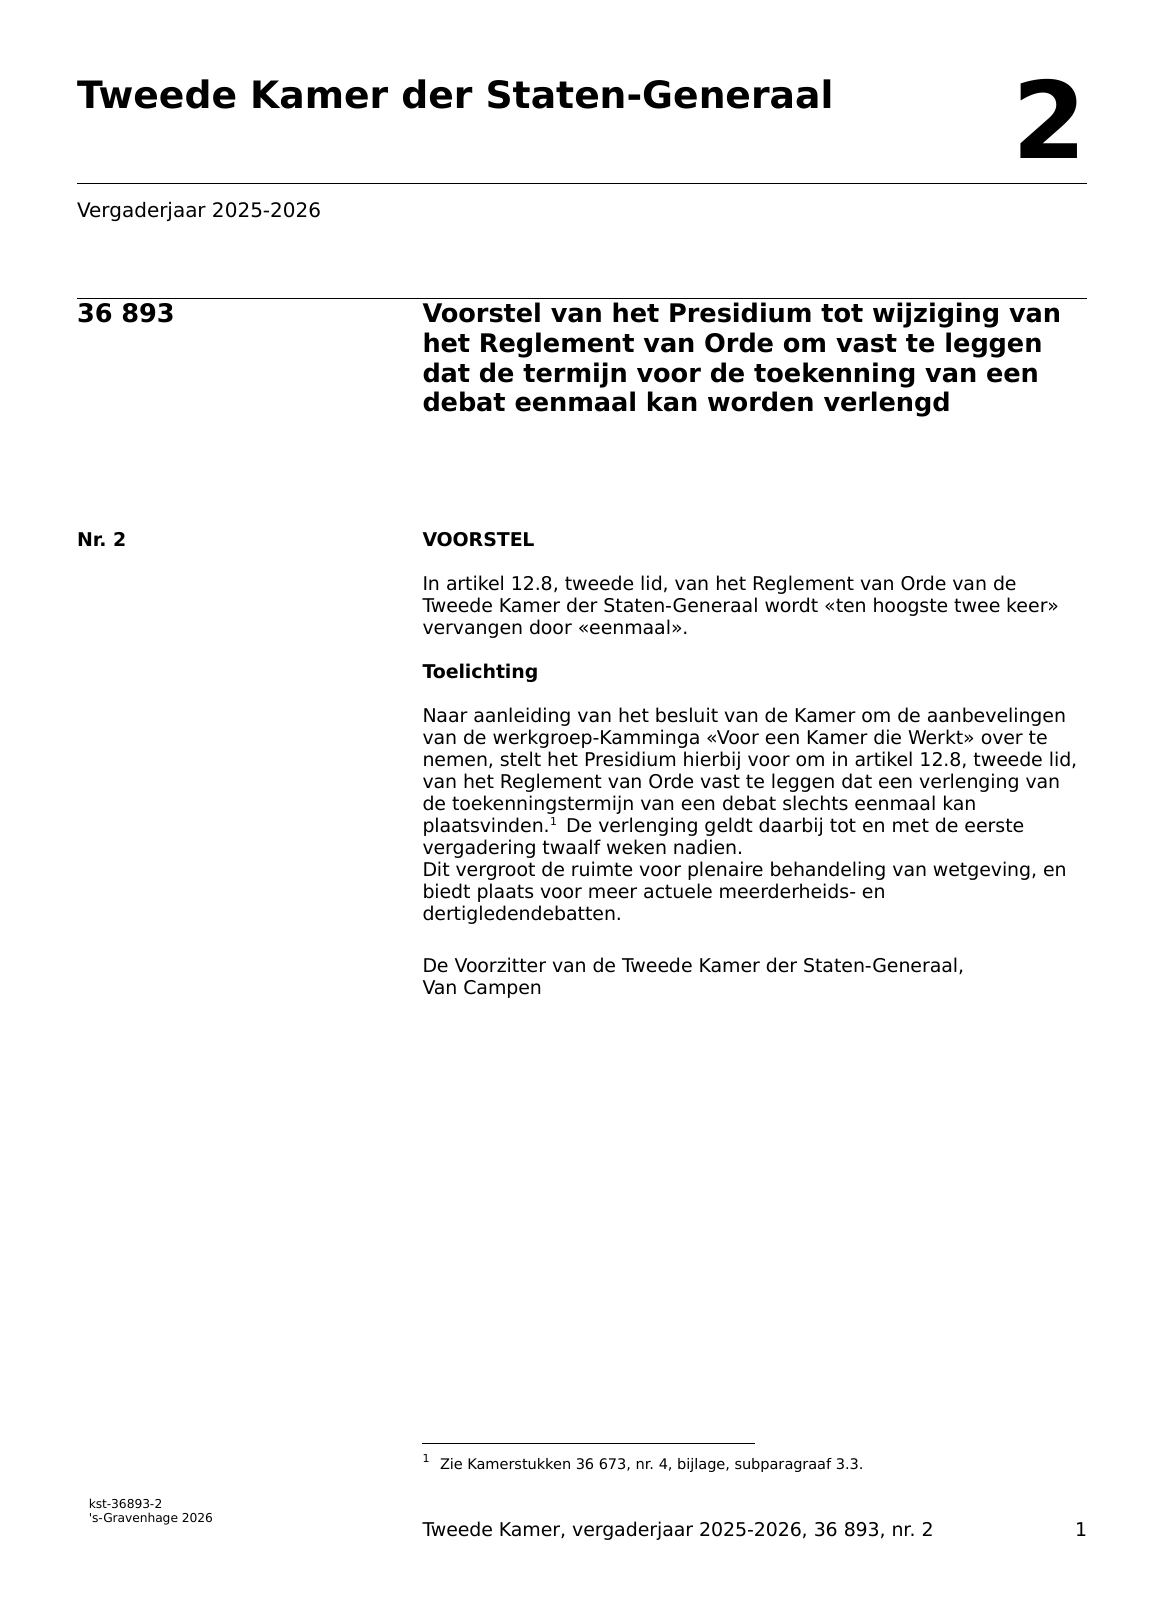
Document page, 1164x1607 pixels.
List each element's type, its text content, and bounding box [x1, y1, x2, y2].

table_cell Vergaderjaar 2025-2026 [77, 184, 1087, 298]
text In artikel 12.8, tweede lid, van het Reglement van Orde van de Tweede Kamer der Staten-Generaal wordt «ten hoogste twee keer» vervangen door «eenmaal». [422, 573, 1087, 639]
table_header Tweede Kamer der Staten-Generaal [77, 59, 886, 183]
subtitle Toelichting [422, 661, 1087, 683]
subtitle 36 893 Voorstel van het Presidium tot wijziging van het Reglement van Orde om vast te leggen dat de termijn voor de toekenning van een debat eenmaal kan worden verlengd [77, 299, 1087, 418]
text De Voorzitter van de Tweede Kamer der Staten-Generaal, Van Campen [422, 955, 1087, 999]
subtitle Nr. 2 VOORSTEL [77, 529, 1087, 551]
text Naar aanleiding van het besluit van de Kamer om de aanbevelingen van de werkgroep-Kamminga «Voor een Kamer die Werkt» over te nemen, stelt het Presidium hierbij voor om in artikel 12.8, tweede lid, van het Reglement van Orde vast te leggen dat een verlenging van de toekenningstermijn van een debat slechts eenmaal kan plaatsvinden. De verlenging geldt daarbij tot en met de eerste vergadering twaalf weken nadien. [422, 705, 1087, 859]
text Zie Kamerstukken 36 673, nr. 4, bijlage, subparagraaf 3.3. [422, 1452, 1087, 1474]
table_header 2 [886, 59, 1087, 183]
text Dit vergroot de ruimte voor plenaire behandeling van wetgeving, en biedt plaats voor meer actuele meerderheids- en dertigledendebatten. [422, 859, 1087, 925]
text kst-36893-2 [88, 1497, 323, 1511]
text 's-Gravenhage 2026 [88, 1511, 323, 1525]
